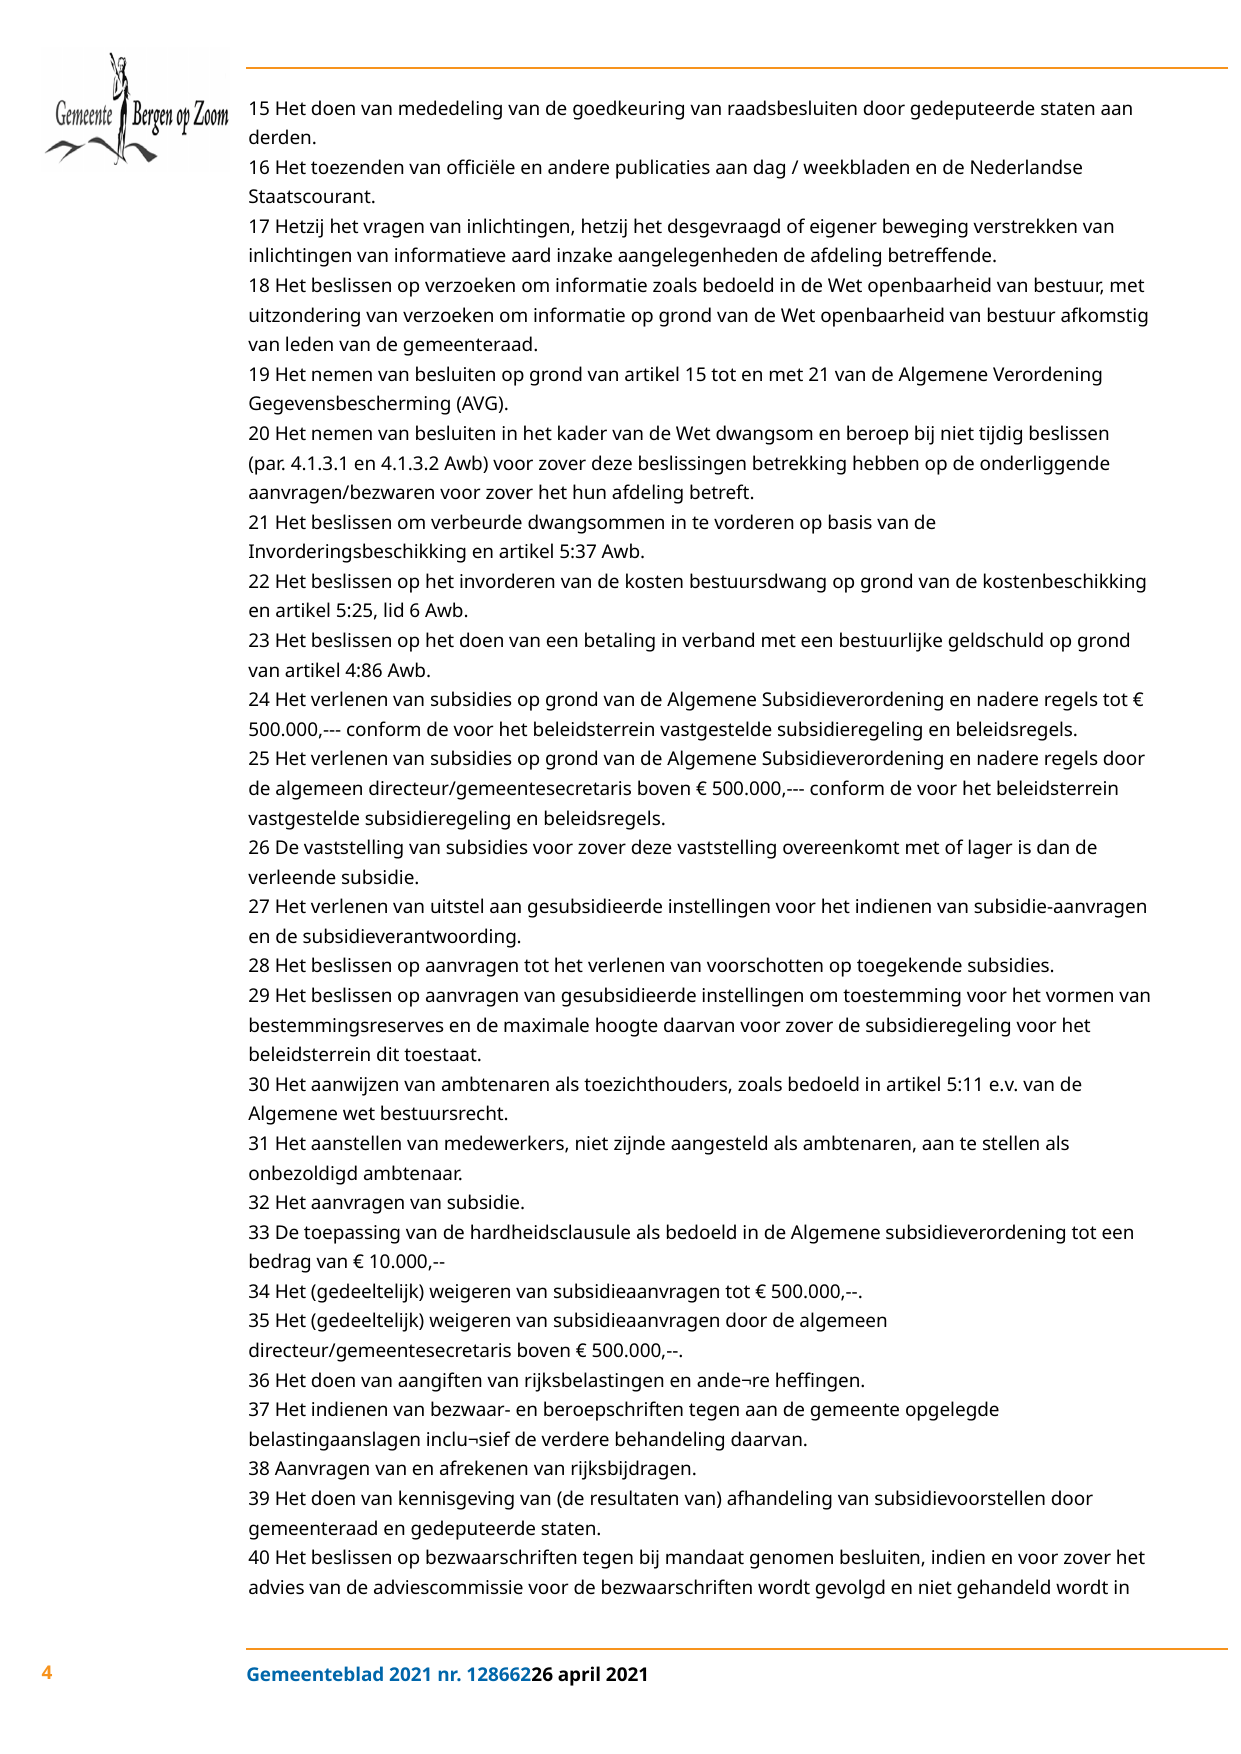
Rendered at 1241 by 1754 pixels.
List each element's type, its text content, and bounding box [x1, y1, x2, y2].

text 40 Het beslissen op bezwaarschriften tegen bij mandaat genomen besluiten, indien en voor zover het advies van de adviescommissie voor de bezwaarschriften wordt gevolgd en niet gehandeld wordt in [248, 1544, 1152, 1600]
text 25 Het verlenen van subsidies op grond van de Algemene Subsidieverordening en nadere regels door de algemeen directeur/gemeentesecretaris boven € 500.000,--- conform de voor het beleidsterrein vastgestelde subsidieregeling en beleidsregels. [248, 746, 1152, 831]
picture [41, 47, 231, 172]
text 31 Het aanstellen van medewerkers, niet zijnde aangesteld als ambtenaren, aan te stellen als onbezoldigd ambtenaar. [248, 1130, 1152, 1186]
text 29 Het beslissen op aanvragen van gesubsidieerde instellingen om toestemming voor het vormen van bestemmingsreserves en de maximale hoogte daarvan voor zover de subsidieregeling voor het beleidsterrein dit toestaat. [248, 982, 1152, 1067]
text 21 Het beslissen om verbeurde dwangsommen in te vorderen op basis van de Invorderingsbeschikking en artikel 5:37 Awb. [248, 509, 1152, 564]
text 23 Het beslissen op het doen van een betaling in verband met een bestuurlijke geldschuld op grond van artikel 4:86 Awb. [248, 627, 1152, 683]
text 17 Hetzij het vragen van inlichtingen, hetzij het desgevraagd of eigener beweging verstrekken van inlichtingen van informatieve aard inzake aangelegenheden de afdeling betreffende. [248, 213, 1152, 268]
text 30 Het aanwijzen van ambtenaren als toezichthouders, zoals bedoeld in artikel 5:11 e.v. van de Algemene wet bestuursrecht. [248, 1071, 1152, 1126]
text 34 Het (gedeeltelijk) weigeren van subsidieaanvragen tot € 500.000,--. [248, 1278, 1152, 1304]
text 16 Het toezenden van officiële en andere publicaties aan dag / weekbladen en de Nederlandse Staatscourant. [248, 154, 1152, 209]
text 39 Het doen van kennisgeving van (de resultaten van) afhandeling van subsidievoorstellen door gemeenteraad en gedeputeerde staten. [248, 1485, 1152, 1541]
text 19 Het nemen van besluiten op grond van artikel 15 tot en met 21 van de Algemene Verordening Gegevensbescherming (AVG). [248, 361, 1152, 416]
text 35 Het (gedeeltelijk) weigeren van subsidieaanvragen door de algemeen directeur/gemeentesecretaris boven € 500.000,--. [248, 1308, 1152, 1363]
text 26 De vaststelling van subsidies voor zover deze vaststelling overeenkomt met of lager is dan de verleende subsidie. [248, 834, 1152, 890]
text 24 Het verlenen van subsidies op grond van de Algemene Subsidieverordening en nadere regels tot € 500.000,--- conform de voor het beleidsterrein vastgestelde subsidieregeling en beleidsregels. [248, 686, 1152, 742]
text 38 Aanvragen van en afrekenen van rijksbijdragen. [248, 1456, 1152, 1481]
text 18 Het beslissen op verzoeken om informatie zoals bedoeld in de Wet openbaarheid van bestuur, met uitzondering van verzoeken om informatie op grond van de Wet openbaarheid van bestuur afkomstig van leden van de gemeenteraad. [248, 272, 1152, 357]
text 36 Het doen van aangiften van rijksbelastingen en ande¬re heffingen. [248, 1367, 1152, 1393]
text 15 Het doen van mededeling van de goedkeuring van raadsbesluiten door gedeputeerde staten aan derden. [248, 95, 1152, 150]
text 20 Het nemen van besluiten in het kader van de Wet dwangsom en beroep bij niet tijdig beslissen (par. 4.1.3.1 en 4.1.3.2 Awb) voor zover deze beslissingen betrekking hebben op de onderliggende aanvragen/bezwaren voor zover het hun afdeling betreft. [248, 420, 1152, 505]
text 33 De toepassing van de hardheidsclausule als bedoeld in de Algemene subsidieverordening tot een bedrag van € 10.000,-- [248, 1219, 1152, 1274]
text 37 Het indienen van bezwaar- en beroepschriften tegen aan de gemeente opgelegde belastingaanslagen inclu¬sief de verdere behandeling daarvan. [248, 1396, 1152, 1452]
text 32 Het aanvragen van subsidie. [248, 1189, 1152, 1215]
text 22 Het beslissen op het invorderen van de kosten bestuursdwang op grond van de kostenbeschikking en artikel 5:25, lid 6 Awb. [248, 568, 1152, 623]
text 27 Het verlenen van uitstel aan gesubsidieerde instellingen voor het indienen van subsidie-aanvragen en de subsidieverantwoording. [248, 893, 1152, 949]
text 28 Het beslissen op aanvragen tot het verlenen van voorschotten op toegekende subsidies. [248, 953, 1152, 978]
